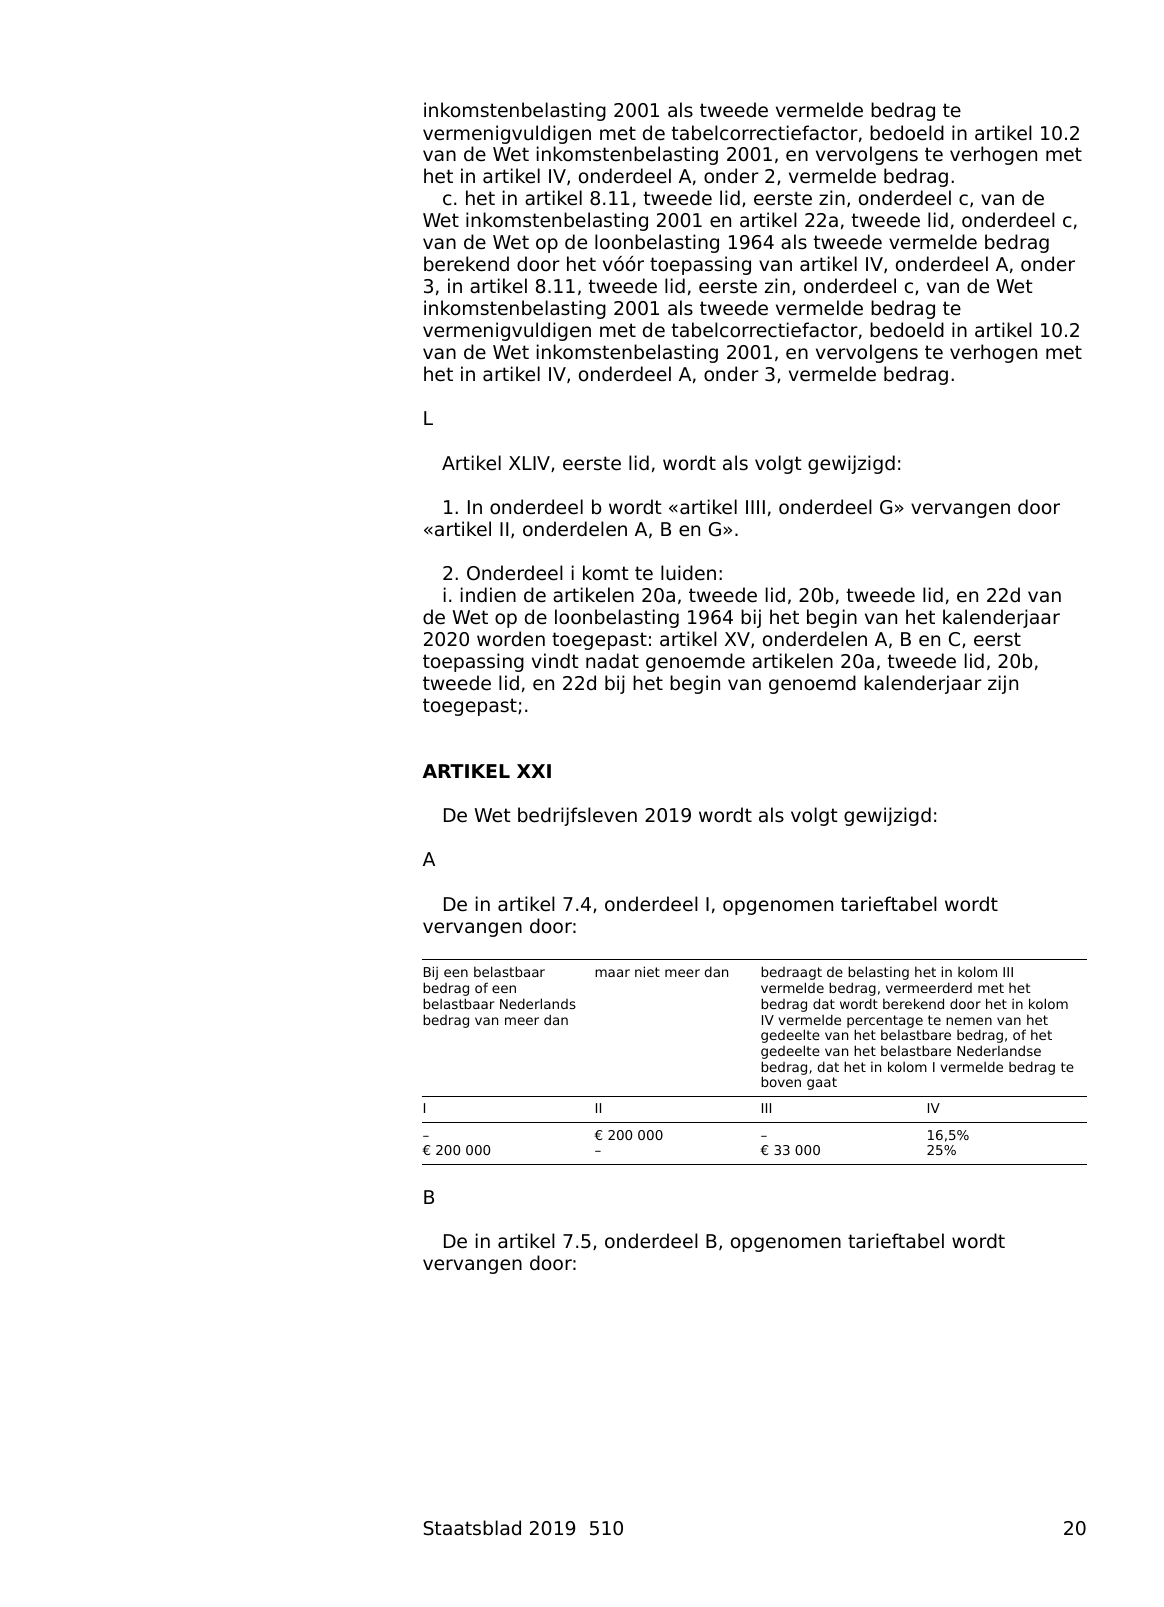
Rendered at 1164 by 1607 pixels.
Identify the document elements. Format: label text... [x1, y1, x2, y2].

table_cell € 200 000 [588, 1123, 754, 1143]
table_cell – [422, 1123, 588, 1143]
table_cell – [754, 1123, 921, 1143]
text 2. Onderdeel i komt te luiden: [422, 563, 1087, 585]
text inkomstenbelasting 2001 als tweede vermelde bedrag te vermenigvuldigen met de tabelcorrectiefactor, bedoeld in artikel 10.2 van de Wet inkomstenbelasting 2001, en vervolgens te verhogen met het in artikel IV, onderdeel A, onder 2, vermelde bedrag. [422, 100, 1087, 188]
text c. het in artikel 8.11, tweede lid, eerste zin, onderdeel c, van de Wet inkomstenbelasting 2001 en artikel 22a, tweede lid, onderdeel c, van de Wet op de loonbelasting 1964 als tweede vermelde bedrag berekend door het vóór toepassing van artikel IV, onderdeel A, onder 3, in artikel 8.11, tweede lid, eerste zin, onderdeel c, van de Wet inkomstenbelasting 2001 als tweede vermelde bedrag te vermenigvuldigen met de tabelcorrectiefactor, bedoeld in artikel 10.2 van de Wet inkomstenbelasting 2001, en vervolgens te verhogen met het in artikel IV, onderdeel A, onder 3, vermelde bedrag. [422, 188, 1087, 386]
table_header maar niet meer dan [588, 960, 754, 1096]
text Artikel XLIV, eerste lid, wordt als volgt gewijzigd: [422, 452, 1087, 474]
table_cell € 33 000 [754, 1143, 921, 1164]
subtitle ARTIKEL XXI [422, 761, 1087, 783]
text L [422, 408, 1087, 430]
table_cell III [754, 1097, 921, 1122]
text B [422, 1187, 1087, 1209]
table_cell € 200 000 [422, 1143, 588, 1164]
text i. indien de artikelen 20a, tweede lid, 20b, tweede lid, en 22d van de Wet op de loonbelasting 1964 bij het begin van het kalenderjaar 2020 worden toegepast: artikel XV, onderdelen A, B en C, eerst toepassing vindt nadat genoemde artikelen 20a, tweede lid, 20b, tweede lid, en 22d bij het begin van genoemd kalenderjaar zijn toegepast;. [422, 585, 1087, 717]
text De in artikel 7.4, onderdeel I, opgenomen tarieftabel wordt vervangen door: [422, 893, 1087, 937]
table_cell 16,5% [921, 1123, 1087, 1143]
table_cell IV [921, 1097, 1087, 1122]
table_cell I [422, 1097, 588, 1122]
table_header Bij een belastbaar bedrag of een belastbaar Nederlands bedrag van meer dan [422, 960, 588, 1096]
table_cell 25% [921, 1143, 1087, 1164]
text De in artikel 7.5, onderdeel B, opgenomen tarieftabel wordt vervangen door: [422, 1231, 1087, 1275]
text De Wet bedrijfsleven 2019 wordt als volgt gewijzigd: [422, 805, 1087, 827]
text 1. In onderdeel b wordt «artikel IIII, onderdeel G» vervangen door «artikel II, onderdelen A, B en G». [422, 497, 1087, 541]
table_header bedraagt de belasting het in kolom III vermelde bedrag, vermeerderd met het bedrag dat wordt berekend door het in kolom IV vermelde percentage te nemen van het gedeelte van het belastbare bedrag, of het gedeelte van het belastbare Nederlandse bedrag, dat het in kolom I vermelde bedrag te boven gaat [754, 960, 1087, 1096]
text A [422, 849, 1087, 871]
table_cell – [588, 1143, 754, 1164]
table_cell II [588, 1097, 754, 1122]
